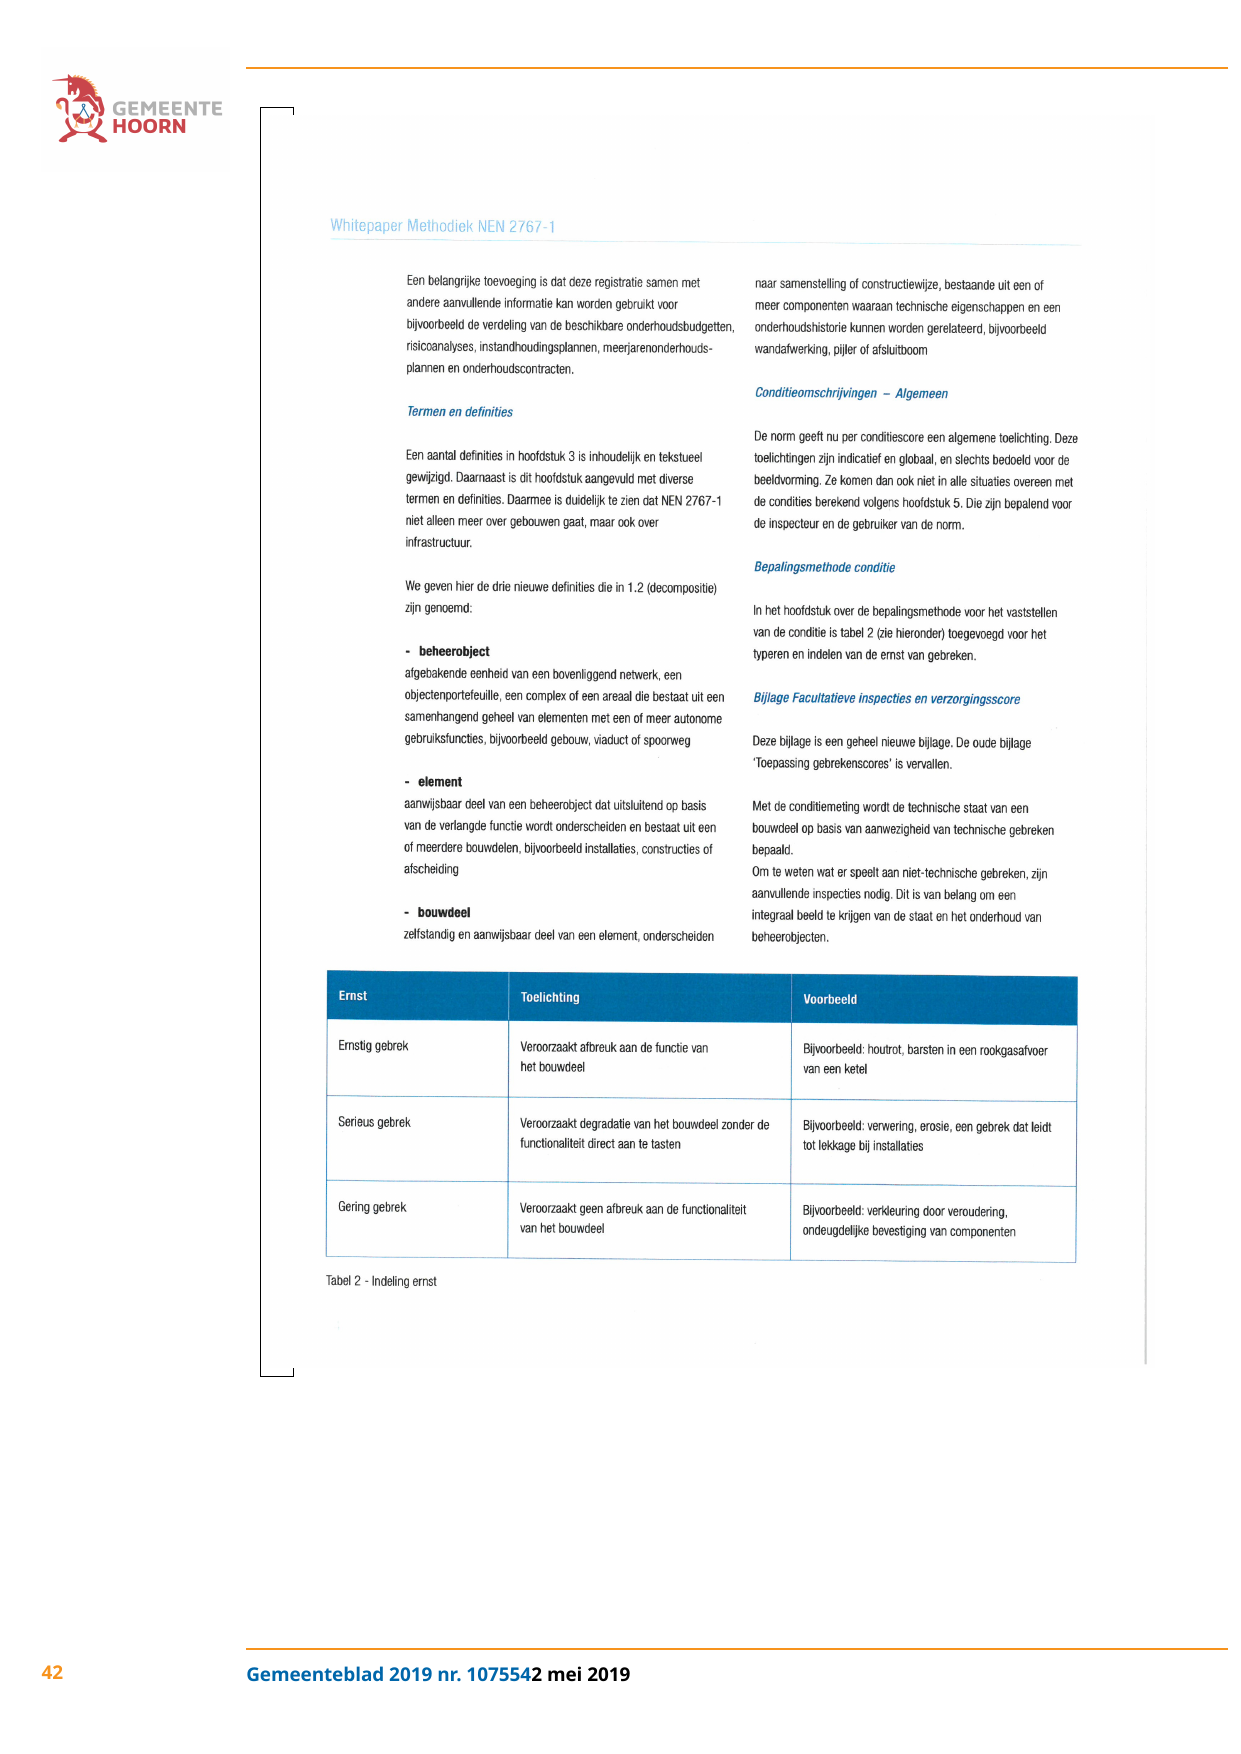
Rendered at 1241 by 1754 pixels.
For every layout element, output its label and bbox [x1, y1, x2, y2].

picture [41, 47, 231, 172]
picture [268, 115, 1155, 1368]
